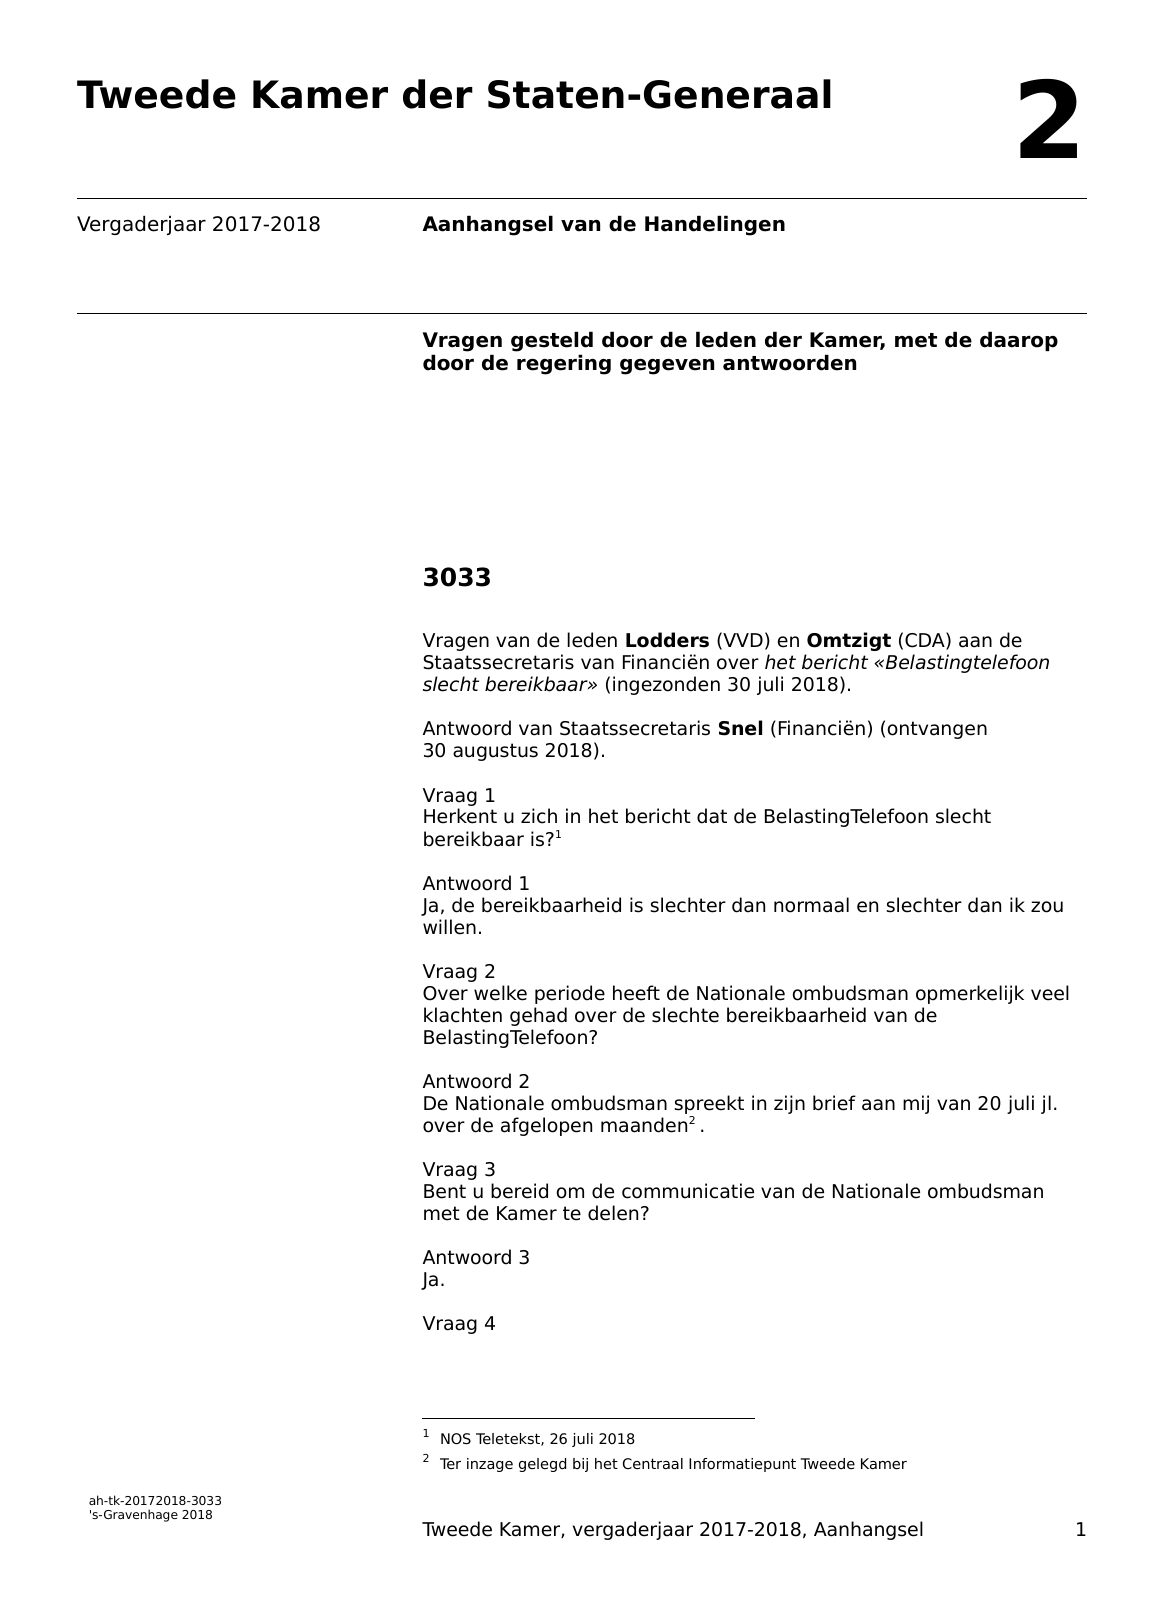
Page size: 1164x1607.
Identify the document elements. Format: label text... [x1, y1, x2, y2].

table_cell [77, 314, 422, 375]
text Vraag 1 [422, 784, 1087, 806]
table_cell Aanhangsel van de Handelingen [422, 199, 1087, 313]
text Over welke periode heeft de Nationale ombudsman opmerkelijk veel klachten gehad over de slechte bereikbaarheid van de BelastingTelefoon? [422, 983, 1087, 1049]
table_header Tweede Kamer der Staten-Generaal [77, 59, 886, 198]
text Vragen van de leden Lodders (VVD) en Omtzigt (CDA) aan de Staatssecretaris van Financiën over het bericht «Belastingtelefoon slecht bereikbaar» (ingezonden 30 juli 2018). [422, 630, 1087, 696]
text Ja, de bereikbaarheid is slechter dan normaal en slechter dan ik zou willen. [422, 894, 1087, 938]
text Ter inzage gelegd bij het Centraal Informatiepunt Tweede Kamer [422, 1452, 1087, 1474]
text NOS Teletekst, 26 juli 2018 [422, 1427, 1087, 1449]
text Antwoord 3 [422, 1247, 1087, 1269]
text Ja. [422, 1269, 1087, 1291]
text Antwoord van Staatssecretaris Snel (Financiën) (ontvangen 30 augustus 2018). [422, 718, 1087, 762]
text ah-tk-20172018-3033 [88, 1494, 323, 1508]
table_header 2 [886, 59, 1087, 198]
text Antwoord 2 [422, 1071, 1087, 1093]
text Vraag 2 [422, 961, 1087, 983]
text Vraag 3 [422, 1159, 1087, 1181]
text Vraag 4 [422, 1313, 1087, 1335]
text Antwoord 1 [422, 873, 1087, 894]
table_cell Vragen gesteld door de leden der Kamer, met de daarop door de regering gegeven antwoorden [422, 314, 1087, 375]
text Herkent u zich in het bericht dat de BelastingTelefoon slecht bereikbaar is? [422, 806, 1087, 850]
text 3033 [422, 563, 1087, 592]
text 's-Gravenhage 2018 [88, 1508, 323, 1522]
table_cell Vergaderjaar 2017-2018 [77, 199, 422, 313]
text Bent u bereid om de communicatie van de Nationale ombudsman met de Kamer te delen? [422, 1181, 1087, 1225]
text De Nationale ombudsman spreekt in zijn brief aan mij van 20 juli jl. over de afgelopen maanden. [422, 1093, 1087, 1137]
